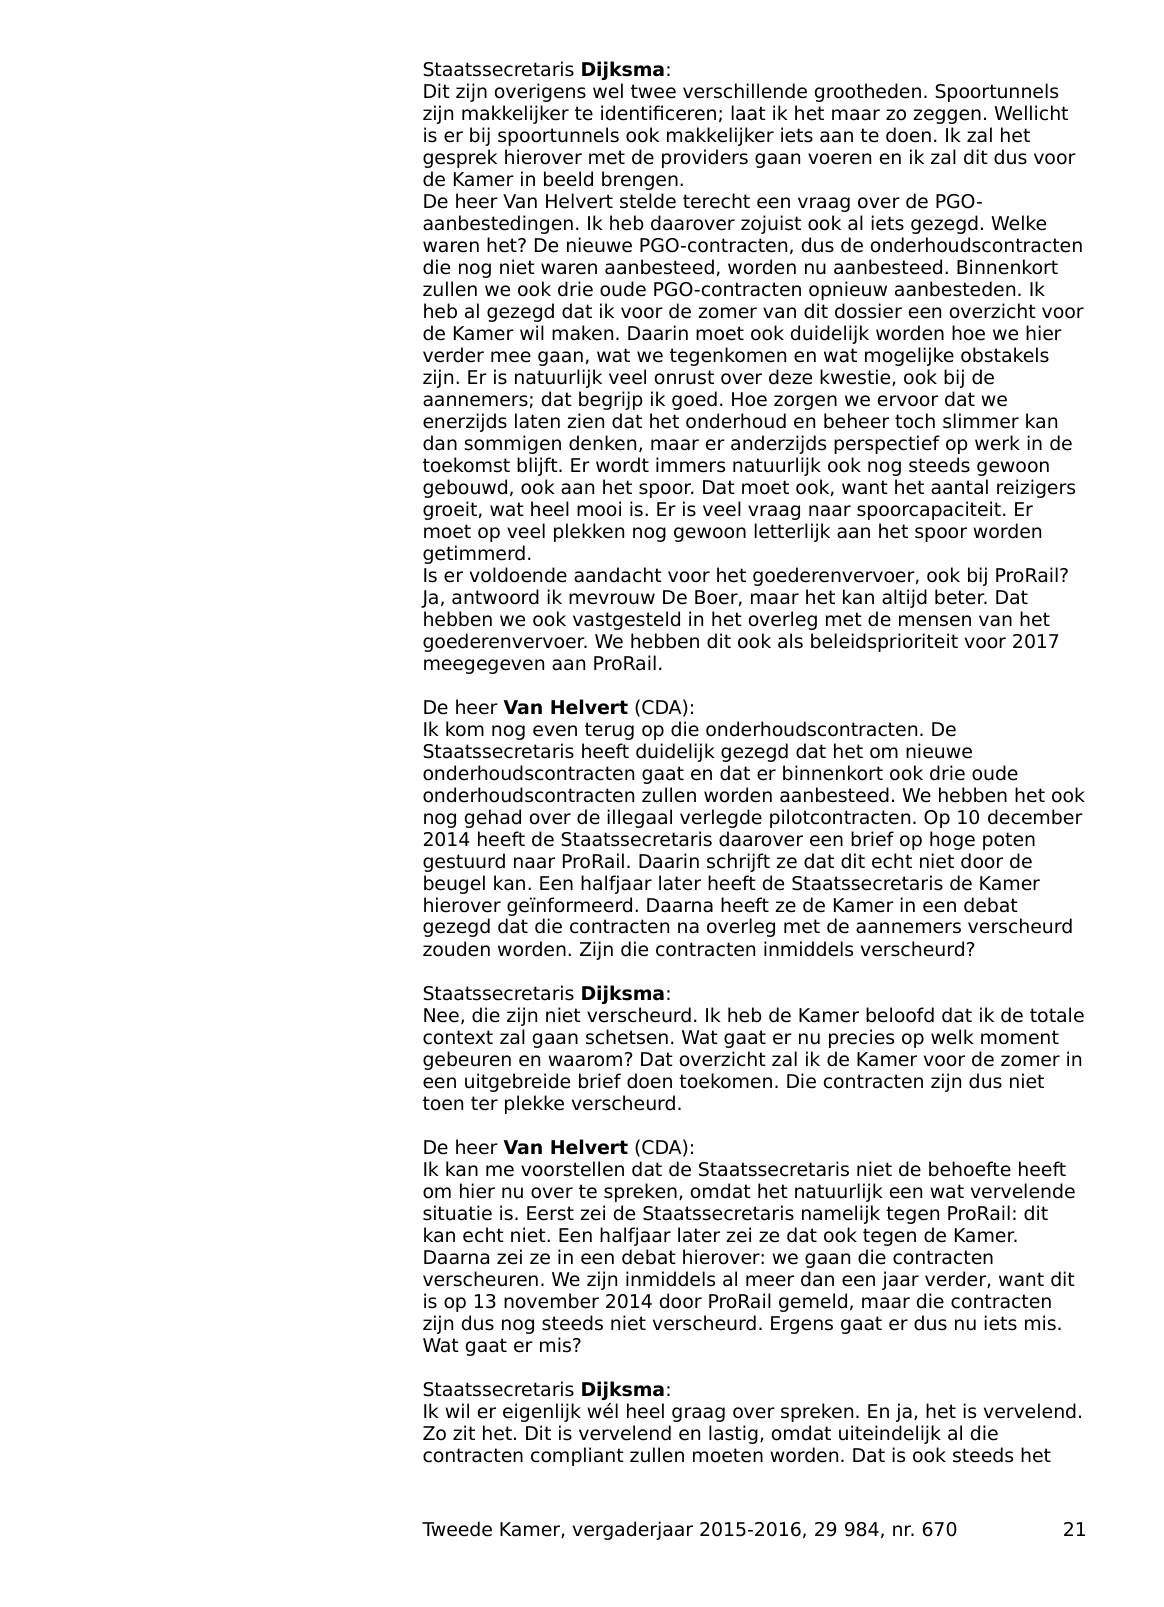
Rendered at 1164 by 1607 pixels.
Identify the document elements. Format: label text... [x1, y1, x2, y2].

text Staatssecretaris Dijksma: [422, 983, 1087, 1004]
text Staatssecretaris Dijksma: [422, 59, 1087, 81]
text Is er voldoende aandacht voor het goederenvervoer, ook bij ProRail? Ja, antwoord ik mevrouw De Boer, maar het kan altijd beter. Dat hebben we ook vastgesteld in het overleg met de mensen van het goederenvervoer. We hebben dit ook als beleidsprioriteit voor 2017 meegegeven aan ProRail. [422, 564, 1087, 674]
text Ik kan me voorstellen dat de Staatssecretaris niet de behoefte heeft om hier nu over te spreken, omdat het natuurlijk een wat vervelende situatie is. Eerst zei de Staatssecretaris namelijk tegen ProRail: dit kan echt niet. Een halfjaar later zei ze dat ook tegen de Kamer. Daarna zei ze in een debat hierover: we gaan die contracten verscheuren. We zijn inmiddels al meer dan een jaar verder, want dit is op 13 november 2014 door ProRail gemeld, maar die contracten zijn dus nog steeds niet verscheurd. Ergens gaat er dus nu iets mis. Wat gaat er mis? [422, 1159, 1087, 1356]
text De heer Van Helvert stelde terecht een vraag over de PGO-aanbestedingen. Ik heb daarover zojuist ook al iets gezegd. Welke waren het? De nieuwe PGO-contracten, dus de onderhoudscontracten die nog niet waren aanbesteed, worden nu aanbesteed. Binnenkort zullen we ook drie oude PGO-contracten opnieuw aanbesteden. Ik heb al gezegd dat ik voor de zomer van dit dossier een overzicht voor de Kamer wil maken. Daarin moet ook duidelijk worden hoe we hier verder mee gaan, wat we tegenkomen en wat mogelijke obstakels zijn. Er is natuurlijk veel onrust over deze kwestie, ook bij de aannemers; dat begrijp ik goed. Hoe zorgen we ervoor dat we enerzijds laten zien dat het onderhoud en beheer toch slimmer kan dan sommigen denken, maar er anderzijds perspectief op werk in de toekomst blijft. Er wordt immers natuurlijk ook nog steeds gewoon gebouwd, ook aan het spoor. Dat moet ook, want het aantal reizigers groeit, wat heel mooi is. Er is veel vraag naar spoorcapaciteit. Er moet op veel plekken nog gewoon letterlijk aan het spoor worden getimmerd. [422, 191, 1087, 564]
text Nee, die zijn niet verscheurd. Ik heb de Kamer beloofd dat ik de totale context zal gaan schetsen. Wat gaat er nu precies op welk moment gebeuren en waarom? Dat overzicht zal ik de Kamer voor de zomer in een uitgebreide brief doen toekomen. Die contracten zijn dus niet toen ter plekke verscheurd. [422, 1004, 1087, 1114]
text Dit zijn overigens wel twee verschillende grootheden. Spoortunnels zijn makkelijker te identificeren; laat ik het maar zo zeggen. Wellicht is er bij spoortunnels ook makkelijker iets aan te doen. Ik zal het gesprek hierover met de providers gaan voeren en ik zal dit dus voor de Kamer in beeld brengen. [422, 81, 1087, 191]
text De heer Van Helvert (CDA): [422, 697, 1087, 719]
text Ik wil er eigenlijk wél heel graag over spreken. En ja, het is vervelend. Zo zit het. Dit is vervelend en lastig, omdat uiteindelijk al die contracten compliant zullen moeten worden. Dat is ook steeds het [422, 1401, 1087, 1467]
text Staatssecretaris Dijksma: [422, 1379, 1087, 1401]
text De heer Van Helvert (CDA): [422, 1137, 1087, 1159]
text Ik kom nog even terug op die onderhoudscontracten. De Staatssecretaris heeft duidelijk gezegd dat het om nieuwe onderhoudscontracten gaat en dat er binnenkort ook drie oude onderhoudscontracten zullen worden aanbesteed. We hebben het ook nog gehad over de illegaal verlegde pilotcontracten. Op 10 december 2014 heeft de Staatssecretaris daarover een brief op hoge poten gestuurd naar ProRail. Daarin schrijft ze dat dit echt niet door de beugel kan. Een halfjaar later heeft de Staatssecretaris de Kamer hierover geïnformeerd. Daarna heeft ze de Kamer in een debat gezegd dat die contracten na overleg met de aannemers verscheurd zouden worden. Zijn die contracten inmiddels verscheurd? [422, 719, 1087, 960]
